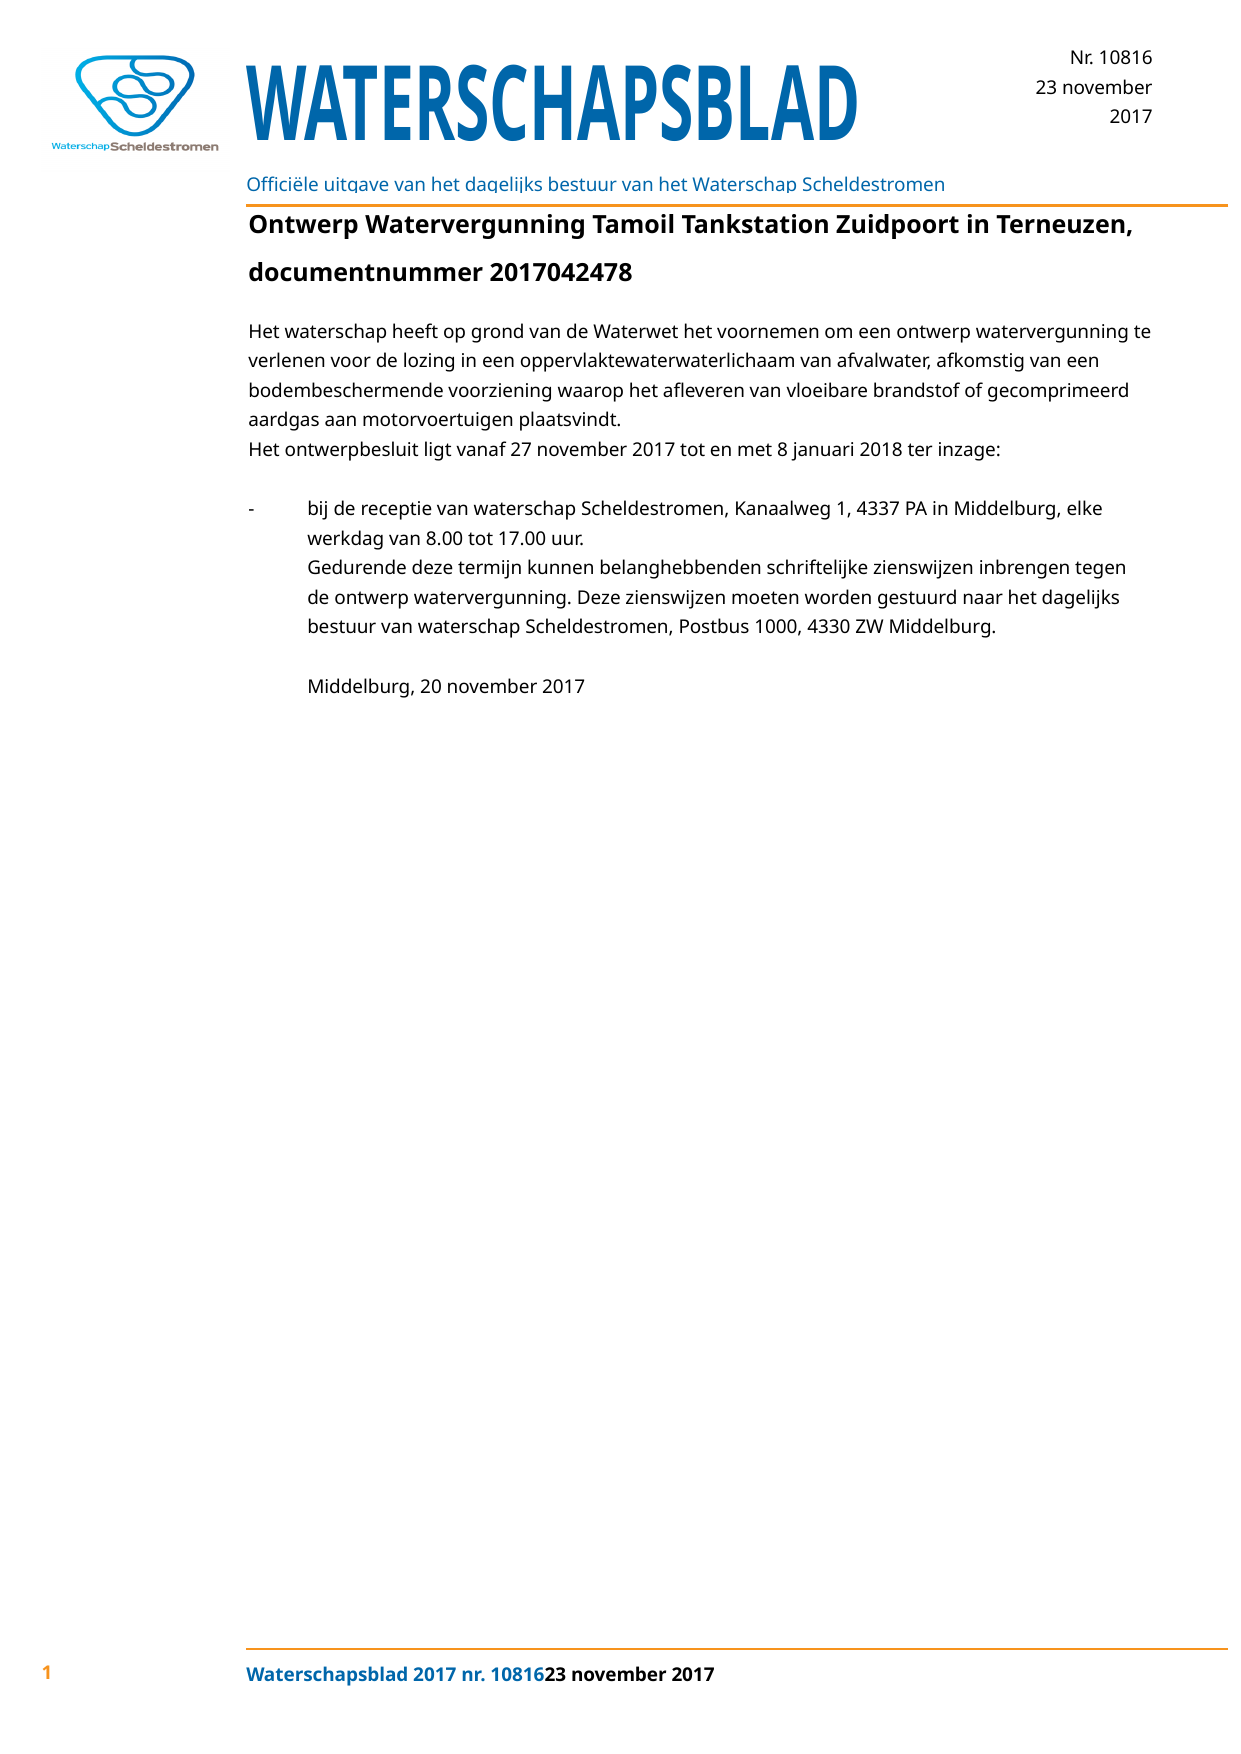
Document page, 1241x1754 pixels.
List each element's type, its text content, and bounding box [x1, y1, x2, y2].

text Ontwerp Watervergunning Tamoil Tankstation Zuidpoort in Terneuzen, documentnummer 2017042478 [248, 207, 1152, 288]
list Gedurende deze termijn kunnen belanghebbenden schriftelijke zienswijzen inbrengen tegen de ontwerp watervergunning. Deze zienswijzen moeten worden gestuurd naar het dagelijks bestuur van waterschap Scheldestromen, Postbus 1000, 4330 ZW Middelburg. [248, 554, 1152, 639]
picture [41, 47, 231, 172]
text Het waterschap heeft op grond van de Waterwet het voornemen om een ontwerp watervergunning te verlenen voor de lozing in een oppervlaktewaterwaterlichaam van afvalwater, afkomstig van een bodembeschermende voorziening waarop het afleveren van vloeibare brandstof of gecomprimeerd aardgas aan motorvoertuigen plaatsvindt. [248, 318, 1152, 432]
text Het ontwerpbesluit ligt vanaf 27 november 2017 tot en met 8 januari 2018 ter inzage: [248, 436, 1152, 462]
list Middelburg, 20 november 2017 [248, 673, 1152, 699]
list bij de receptie van waterschap Scheldestromen, Kanaalweg 1, 4337 PA in Middelburg, elke werkdag van 8.00 tot 17.00 uur. [248, 495, 1152, 551]
